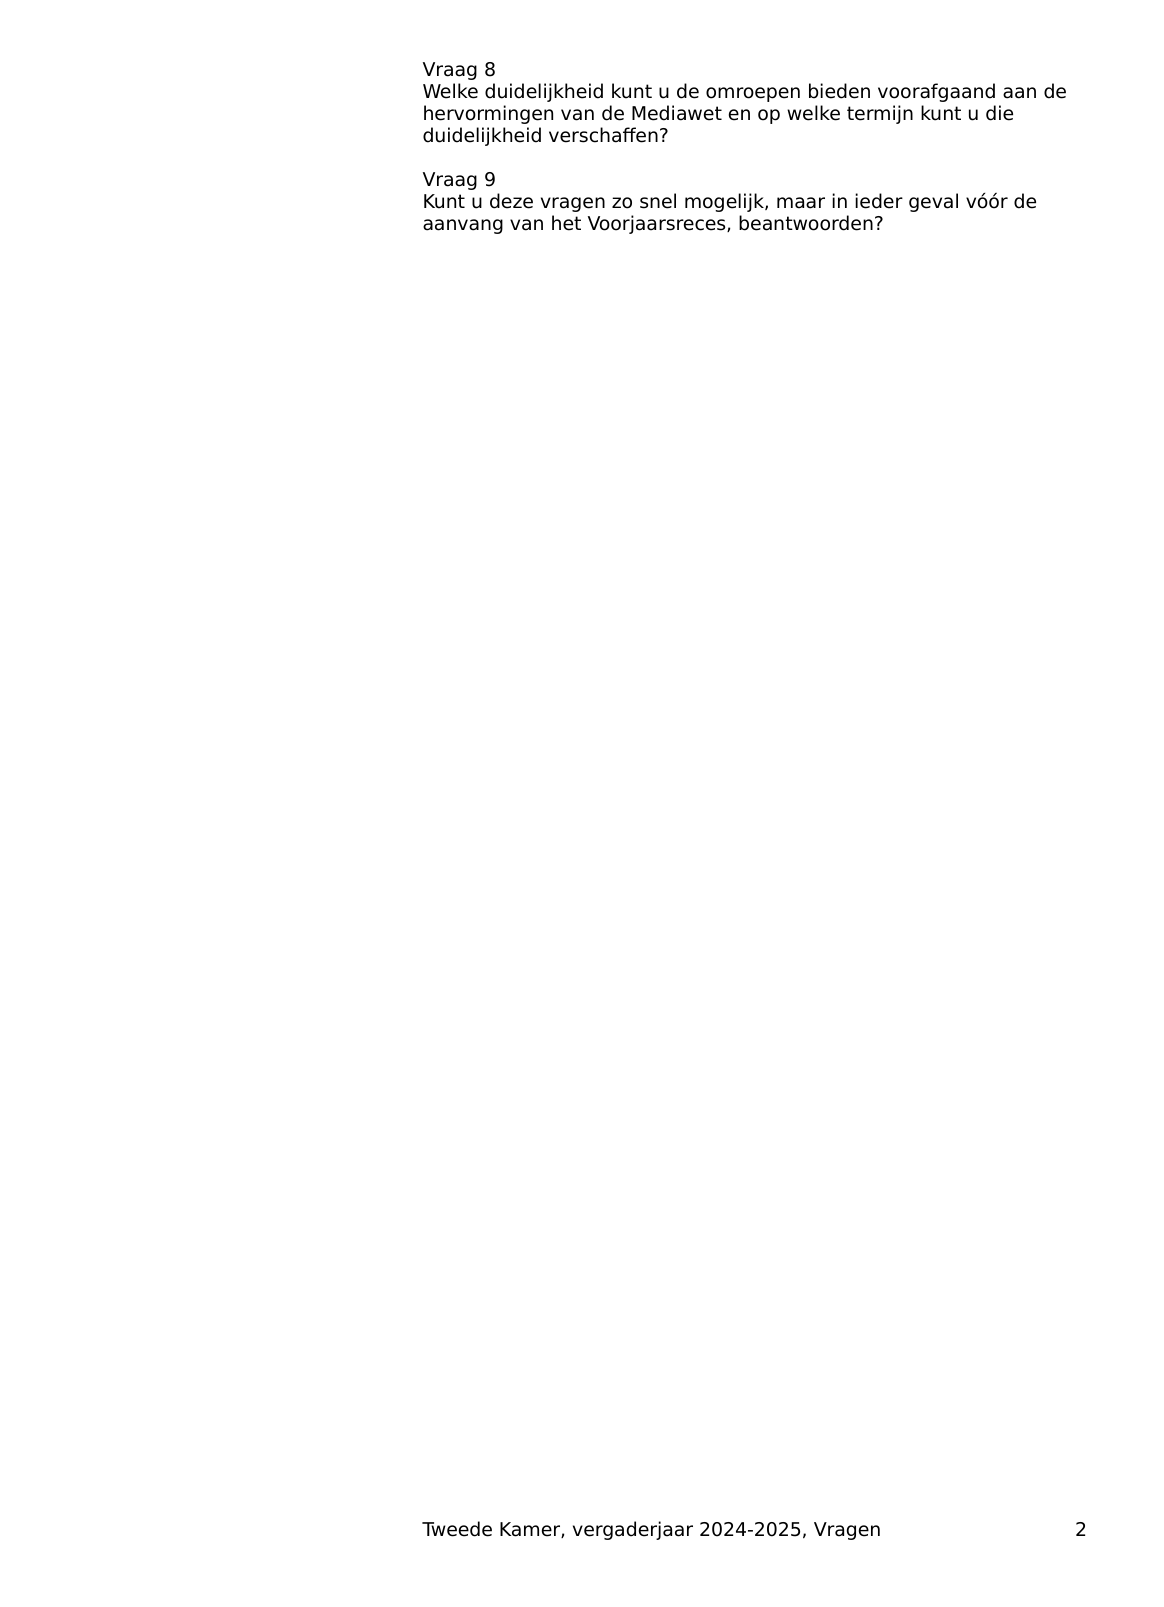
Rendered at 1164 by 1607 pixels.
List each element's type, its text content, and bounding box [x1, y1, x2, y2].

text Vraag 8 [422, 59, 1087, 81]
text Kunt u deze vragen zo snel mogelijk, maar in ieder geval vóór de aanvang van het Voorjaarsreces, beantwoorden? [422, 191, 1087, 235]
text Vraag 9 [422, 169, 1087, 191]
text Welke duidelijkheid kunt u de omroepen bieden voorafgaand aan de hervormingen van de Mediawet en op welke termijn kunt u die duidelijkheid verschaffen? [422, 81, 1087, 147]
